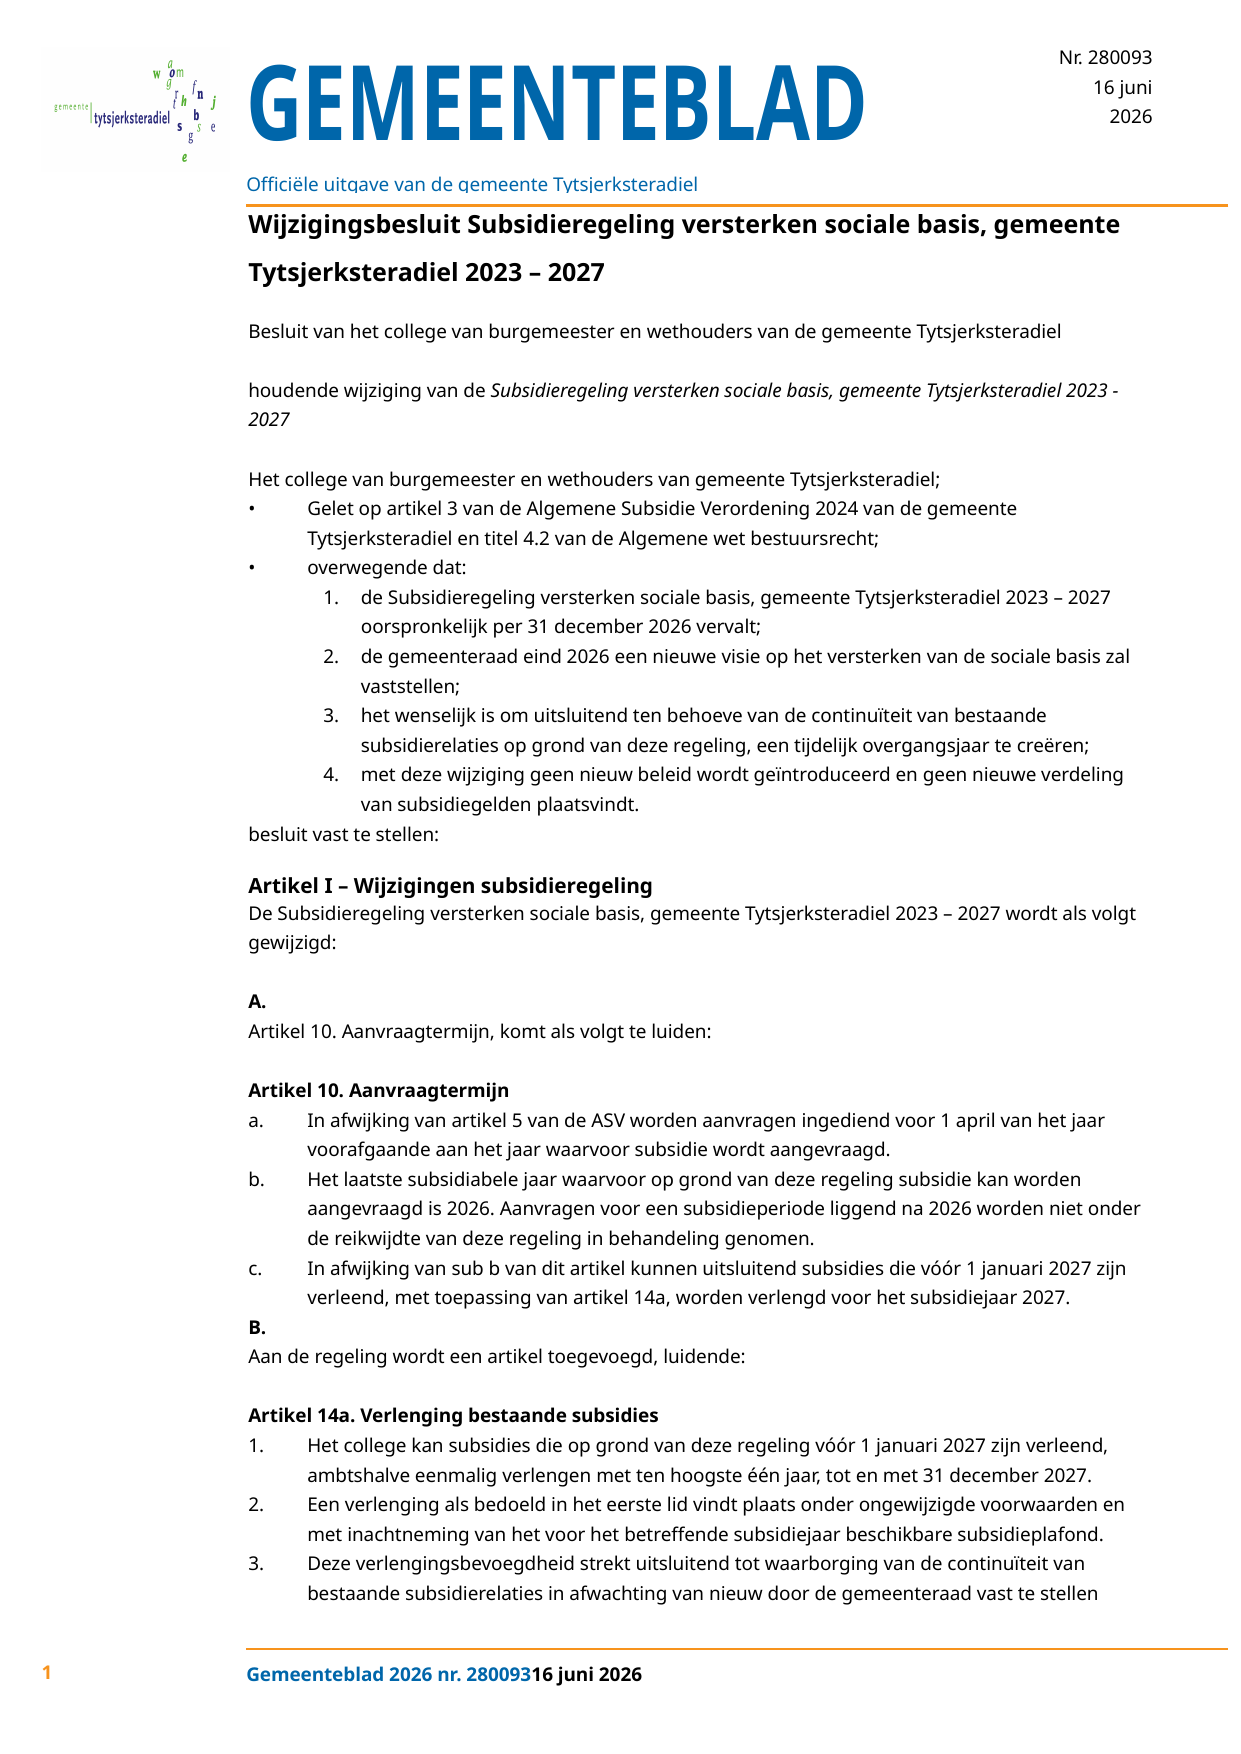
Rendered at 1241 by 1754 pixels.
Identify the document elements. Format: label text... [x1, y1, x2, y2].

text Artikel 10. Aanvraagtermijn [248, 1077, 1152, 1103]
list Deze verlengingsbevoegdheid strekt uitsluitend tot waarborging van de continuïteit van bestaande subsidierelaties in afwachting van nieuw door de gemeenteraad vast te stellen [248, 1551, 1152, 1606]
list Het laatste subsidiabele jaar waarvoor op grond van deze regeling subsidie kan worden aangevraagd is 2026. Aanvragen voor een subsidieperiode liggend na 2026 worden niet onder de reikwijdte van deze regeling in behandeling genomen. [248, 1166, 1152, 1251]
list de Subsidieregeling versterken sociale basis, gemeente Tytsjerksteradiel 2023 – 2027 oorspronkelijk per 31 december 2026 vervalt; [323, 584, 1152, 639]
text Aan de regeling wordt een artikel toegevoegd, luidende: [248, 1343, 1152, 1369]
text Artikel 10. Aanvraagtermijn, komt als volgt te luiden: [248, 1018, 1152, 1044]
text Besluit van het college van burgemeester en wethouders van de gemeente Tytsjerksteradiel [248, 318, 1152, 344]
text Artikel I – Wijzigingen subsidieregeling [248, 871, 1152, 900]
list het wenselijk is om uitsluitend ten behoeve van de continuïteit van bestaande subsidierelaties op grond van deze regeling, een tijdelijk overgangsjaar te creëren; [323, 702, 1152, 758]
list In afwijking van artikel 5 van de ASV worden aanvragen ingediend voor 1 april van het jaar voorafgaande aan het jaar waarvoor subsidie wordt aangevraagd. [248, 1107, 1152, 1162]
picture [41, 47, 231, 172]
list de gemeenteraad eind 2026 een nieuwe visie op het versterken van de sociale basis zal vaststellen; [323, 643, 1152, 699]
list met deze wijziging geen nieuw beleid wordt geïntroduceerd en geen nieuwe verdeling van subsidiegelden plaatsvindt. [323, 762, 1152, 817]
text Artikel 14a. Verlenging bestaande subsidies [248, 1403, 1152, 1428]
list overwegende dat: [248, 554, 1152, 580]
text Wijzigingsbesluit Subsidieregeling versterken sociale basis, gemeente Tytsjerksteradiel 2023 – 2027 [248, 207, 1152, 288]
text besluit vast te stellen: [248, 821, 1152, 847]
text B. [248, 1314, 1152, 1339]
list Gelet op artikel 3 van de Algemene Subsidie Verordening 2024 van de gemeente Tytsjerksteradiel en titel 4.2 van de Algemene wet bestuursrecht; [248, 495, 1152, 551]
list Het college kan subsidies die op grond van deze regeling vóór 1 januari 2027 zijn verleend, ambtshalve eenmalig verlengen met ten hoogste één jaar, tot en met 31 december 2027. [248, 1432, 1152, 1487]
text Het college van burgemeester en wethouders van gemeente Tytsjerksteradiel; [248, 466, 1152, 492]
list Een verlenging als bedoeld in het eerste lid vindt plaats onder ongewijzigde voorwaarden en met inachtneming van het voor het betreffende subsidiejaar beschikbare subsidieplafond. [248, 1491, 1152, 1547]
text De Subsidieregeling versterken sociale basis, gemeente Tytsjerksteradiel 2023 – 2027 wordt als volgt gewijzigd: [248, 900, 1152, 955]
text A. [248, 988, 1152, 1014]
list In afwijking van sub b van dit artikel kunnen uitsluitend subsidies die vóór 1 januari 2027 zijn verleend, met toepassing van artikel 14a, worden verlengd voor het subsidiejaar 2027. [248, 1255, 1152, 1310]
text houdende wijziging van de Subsidieregeling versterken sociale basis, gemeente Tytsjerksteradiel 2023 - 2027 [248, 377, 1152, 432]
